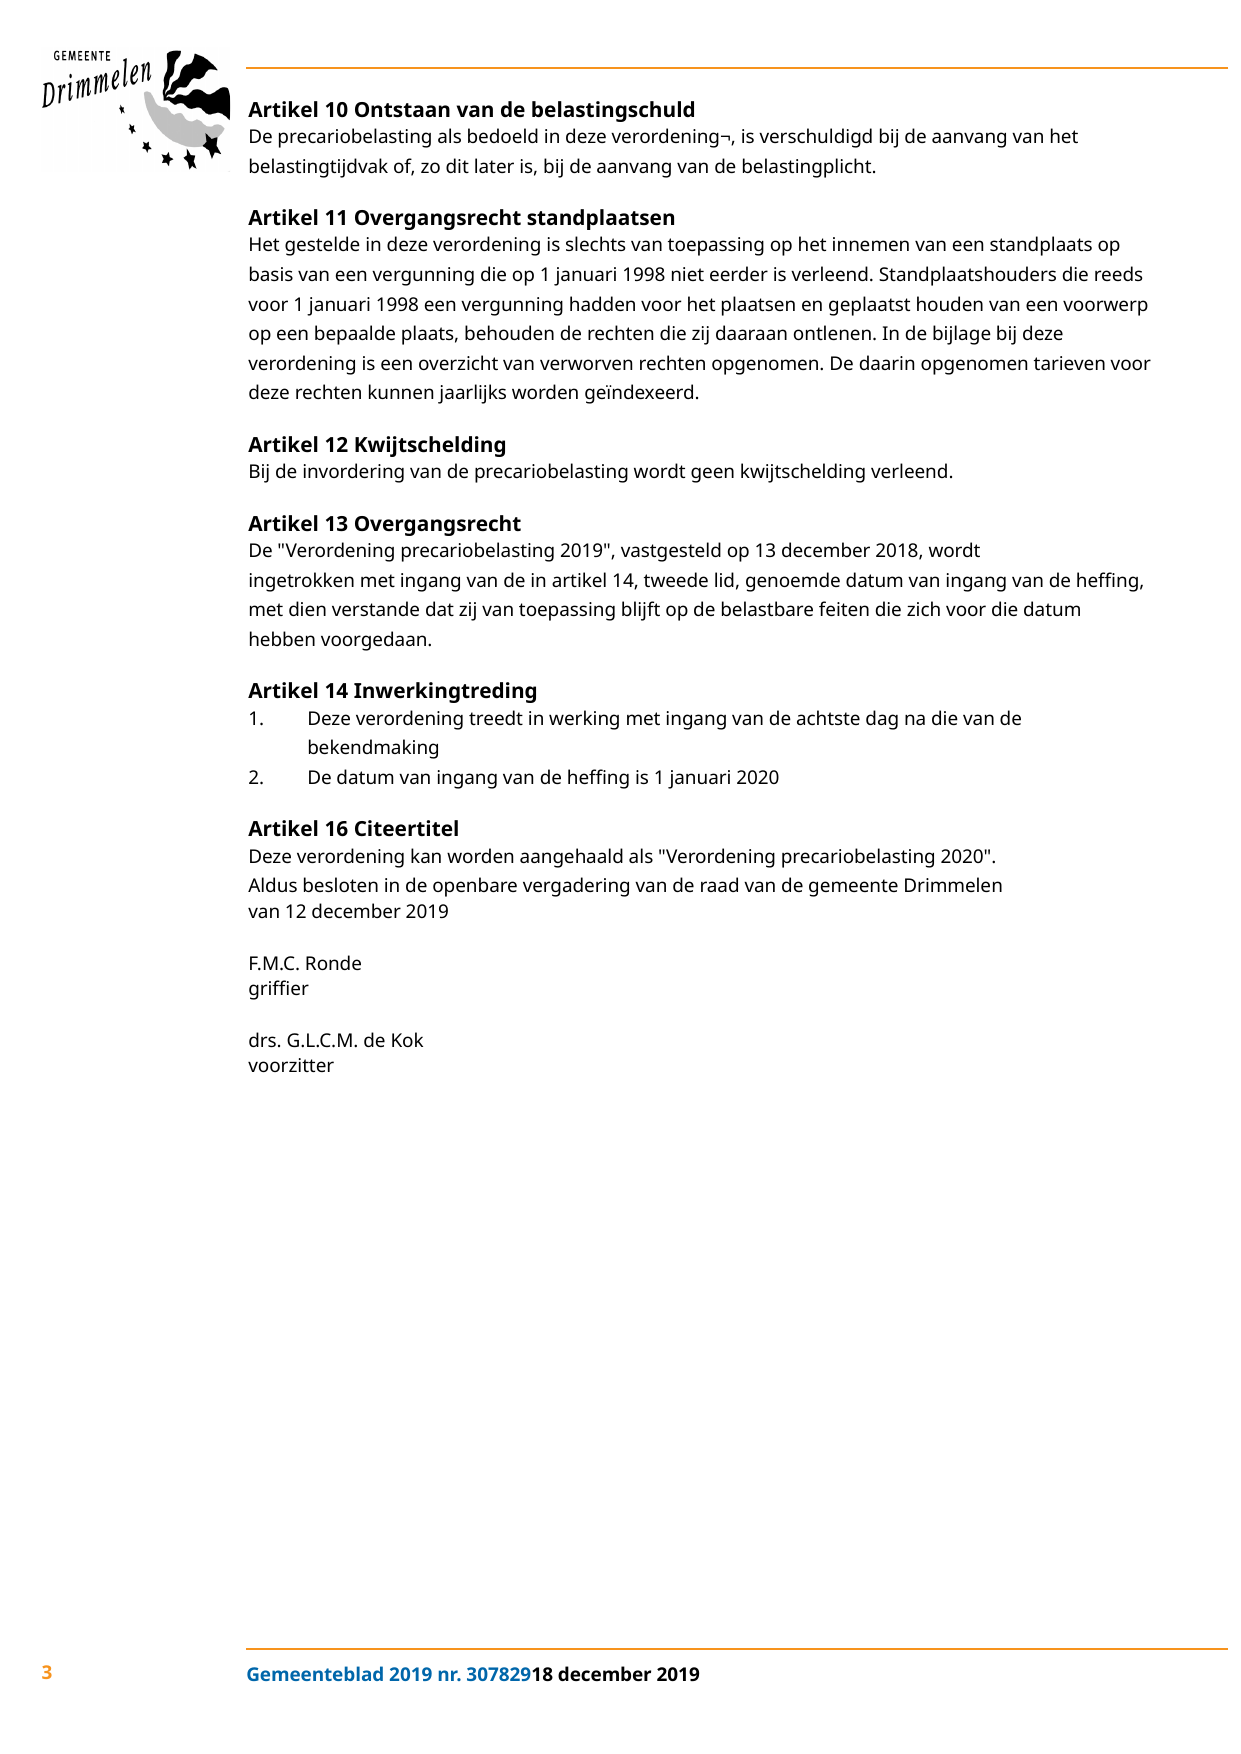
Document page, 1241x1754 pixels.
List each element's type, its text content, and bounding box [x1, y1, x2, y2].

text F.M.C. Ronde [248, 950, 1152, 975]
text De precariobelasting als bedoeld in deze verordening¬, is verschuldigd bij de aanvang van het belastingtijdvak of, zo dit later is, bij de aanvang van de belastingplicht. [248, 123, 1152, 178]
text Artikel 14 Inwerkingtreding [248, 676, 1152, 705]
text De "Verordening precariobelasting 2019", vastgesteld op 13 december 2018, wordt [248, 537, 1152, 563]
text Artikel 16 Citeertitel [248, 814, 1152, 843]
text voorzitter [248, 1053, 1152, 1078]
text Deze verordening kan worden aangehaald als "Verordening precariobelasting 2020". [248, 843, 1152, 869]
text drs. G.L.C.M. de Kok [248, 1027, 1152, 1053]
text Het gestelde in deze verordening is slechts van toepassing op het innemen van een standplaats op basis van een vergunning die op 1 januari 1998 niet eerder is verleend. Standplaatshouders die reeds voor 1 januari 1998 een vergunning hadden voor het plaatsen en geplaatst houden van een voorwerp op een bepaalde plaats, behouden de rechten die zij daaraan ontlenen. In de bijlage bij deze verordening is een overzicht van verworven rechten opgenomen. De daarin opgenomen tarieven voor deze rechten kunnen jaarlijks worden geïndexeerd. [248, 232, 1152, 405]
text Bij de invordering van de precariobelasting wordt geen kwijtschelding verleend. [248, 458, 1152, 484]
text Aldus besloten in de openbare vergadering van de raad van de gemeente Drimmelen [248, 872, 1152, 898]
text van 12 december 2019 [248, 898, 1152, 924]
list De datum van ingang van de heffing is 1 januari 2020 [248, 764, 1152, 790]
text Artikel 13 Overgangsrecht [248, 509, 1152, 537]
text Artikel 12 Kwijtschelding [248, 430, 1152, 458]
text griffier [248, 975, 1152, 1001]
picture [41, 47, 231, 172]
text Artikel 10 Ontstaan van de belastingschuld [248, 95, 1152, 123]
text ingetrokken met ingang van de in artikel 14, tweede lid, genoemde datum van ingang van de heffing, met dien verstande dat zij van toepassing blijft op de belastbare feiten die zich voor die datum hebben voorgedaan. [248, 567, 1152, 652]
text Artikel 11 Overgangsrecht standplaatsen [248, 203, 1152, 232]
list Deze verordening treedt in werking met ingang van de achtste dag na die van de bekendmaking [248, 705, 1152, 760]
